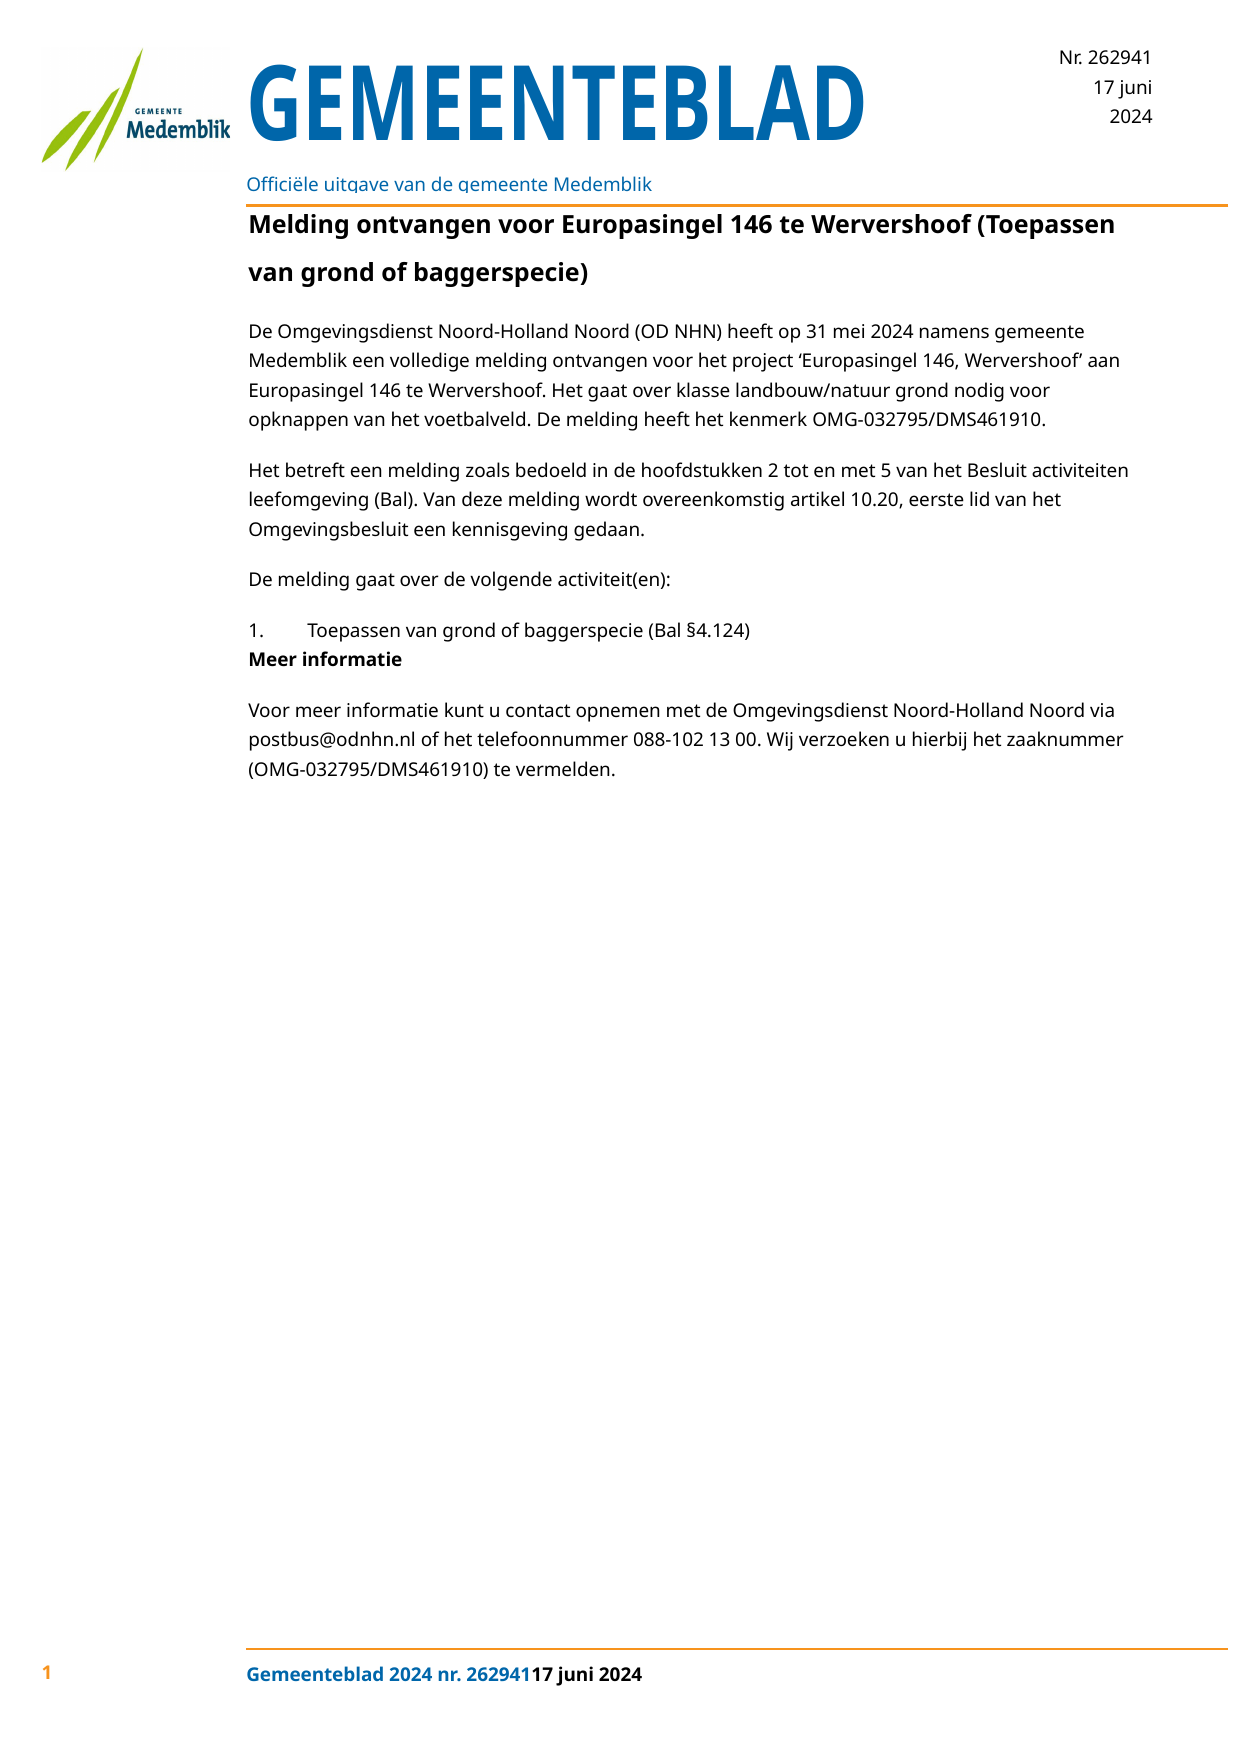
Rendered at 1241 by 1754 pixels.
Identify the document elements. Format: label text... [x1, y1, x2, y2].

picture [41, 47, 231, 172]
text Meer informatie [248, 647, 1152, 672]
text Voor meer informatie kunt u contact opnemen met de Omgevingsdienst Noord-Holland Noord via postbus@odnhn.nl of het telefoonnummer 088-102 13 00. Wij verzoeken u hierbij het zaaknummer (OMG-032795/DMS461910) te vermelden. [248, 697, 1152, 782]
text Het betreft een melding zoals bedoeld in de hoofdstukken 2 tot en met 5 van het Besluit activiteiten leefomgeving (Bal). Van deze melding wordt overeenkomstig artikel 10.20, eerste lid van het Omgevingsbesluit een kennisgeving gedaan. [248, 457, 1152, 542]
text De Omgevingsdienst Noord-Holland Noord (OD NHN) heeft op 31 mei 2024 namens gemeente Medemblik een volledige melding ontvangen voor het project ‘Europasingel 146, Wervershoof’ aan Europasingel 146 te Wervershoof. Het gaat over klasse landbouw/natuur grond nodig voor opknappen van het voetbalveld. De melding heeft het kenmerk OMG-032795/DMS461910. [248, 318, 1152, 432]
list Toepassen van grond of baggerspecie (Bal §4.124) [248, 617, 1152, 643]
text Melding ontvangen voor Europasingel 146 te Wervershoof (Toepassen van grond of baggerspecie) [248, 207, 1152, 288]
text De melding gaat over de volgende activiteit(en): [248, 567, 1152, 592]
